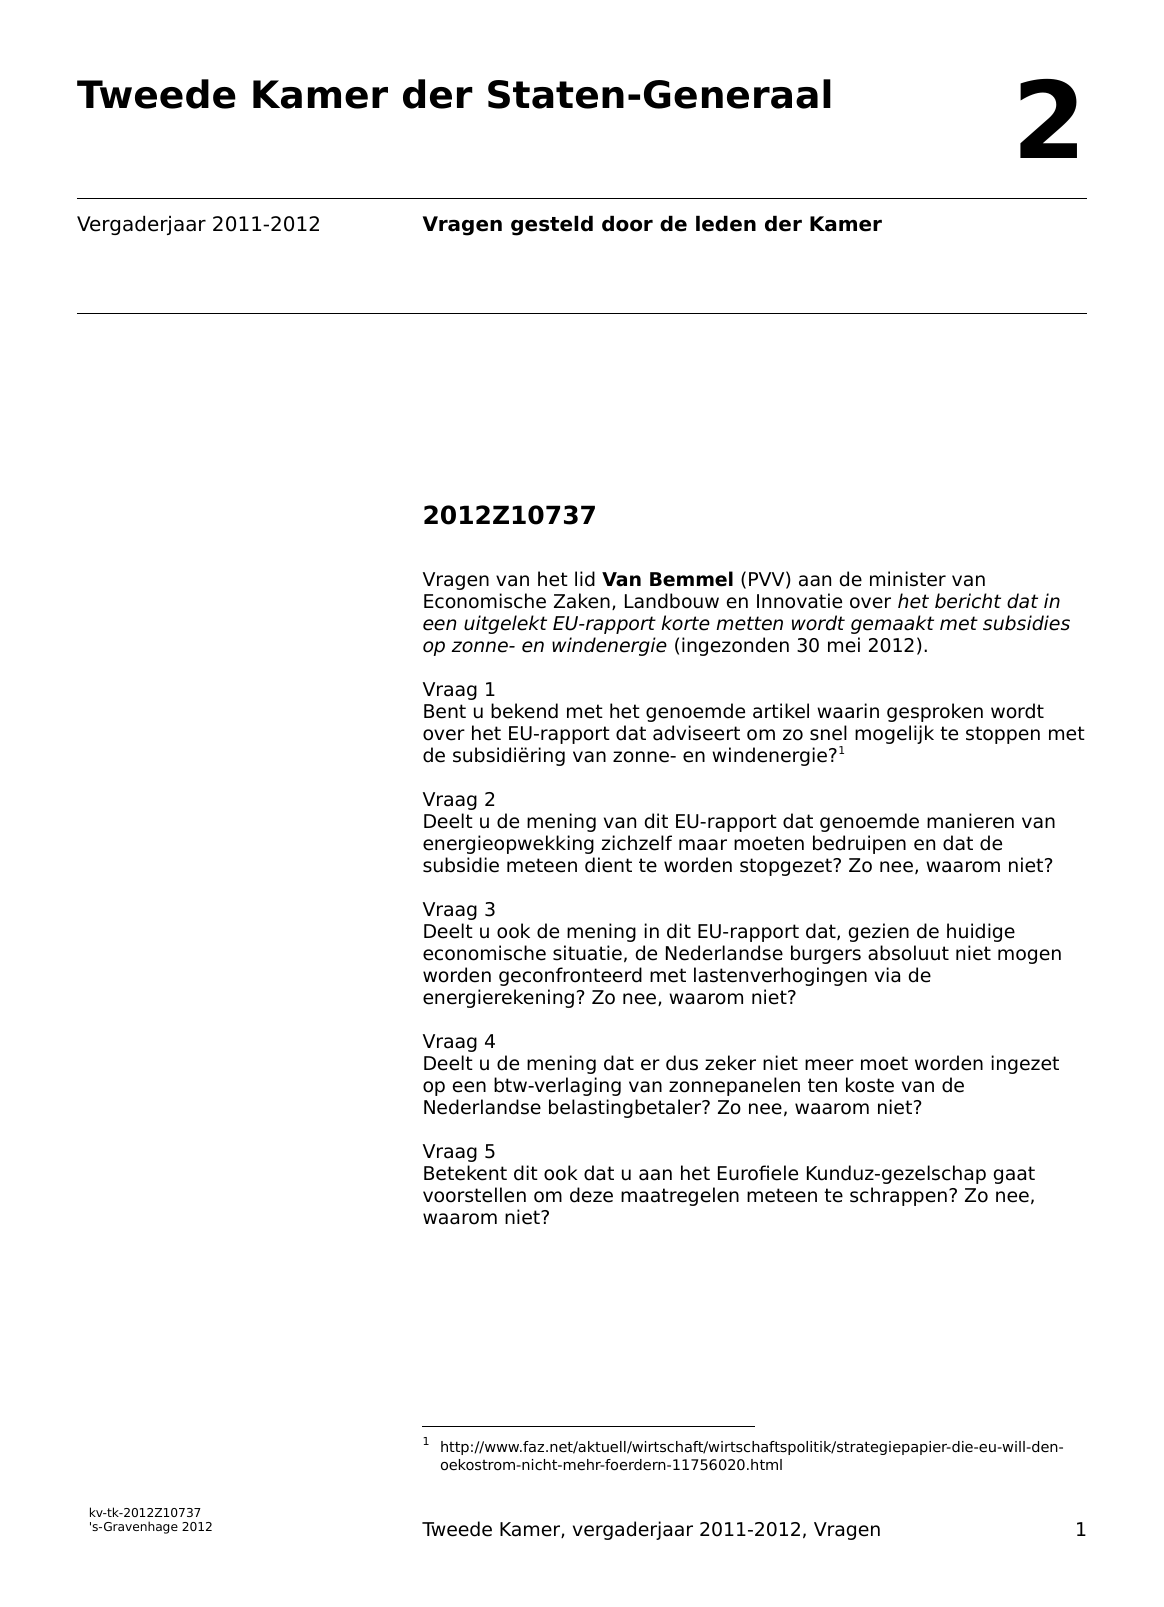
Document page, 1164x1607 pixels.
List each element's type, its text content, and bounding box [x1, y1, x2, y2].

text 's-Gravenhage 2012 [88, 1520, 323, 1534]
text Deelt u de mening dat er dus zeker niet meer moet worden ingezet op een btw-verlaging van zonnepanelen ten koste van de Nederlandse belastingbetaler? Zo nee, waarom niet? [422, 1053, 1087, 1119]
text Vraag 3 [422, 899, 1087, 921]
text Vraag 5 [422, 1141, 1087, 1163]
text Bent u bekend met het genoemde artikel waarin gesproken wordt over het EU-rapport dat adviseert om zo snel mogelijk te stoppen met de subsidiëring van zonne- en windenergie? [422, 701, 1087, 767]
text 2012Z10737 [422, 501, 1087, 531]
table_cell Vergaderjaar 2011-2012 [77, 199, 422, 313]
table_header 2 [886, 59, 1087, 198]
text Vragen van het lid Van Bemmel (PVV) aan de minister van Economische Zaken, Landbouw en Innovatie over het bericht dat in een uitgelekt EU-rapport korte metten wordt gemaakt met subsidies op zonne- en windenergie (ingezonden 30 mei 2012). [422, 569, 1087, 657]
text Deelt u de mening van dit EU-rapport dat genoemde manieren van energieopwekking zichzelf maar moeten bedruipen en dat de subsidie meteen dient te worden stopgezet? Zo nee, waarom niet? [422, 811, 1087, 877]
text Vraag 4 [422, 1031, 1087, 1053]
text Betekent dit ook dat u aan het Eurofiele Kunduz-gezelschap gaat voorstellen om deze maatregelen meteen te schrappen? Zo nee, waarom niet? [422, 1163, 1087, 1229]
text http://www.faz.net/aktuell/wirtschaft/wirtschaftspolitik/strategiepapier-die-eu-will-den-oekostrom-nicht-mehr-foerdern-11756020.html [422, 1435, 1087, 1474]
table_cell Vragen gesteld door de leden der Kamer [422, 199, 1087, 313]
table_header Tweede Kamer der Staten-Generaal [77, 59, 886, 198]
text Vraag 2 [422, 789, 1087, 811]
text kv-tk-2012Z10737 [88, 1506, 323, 1520]
text Deelt u ook de mening in dit EU-rapport dat, gezien de huidige economische situatie, de Nederlandse burgers absoluut niet mogen worden geconfronteerd met lastenverhogingen via de energierekening? Zo nee, waarom niet? [422, 921, 1087, 1009]
text Vraag 1 [422, 679, 1087, 701]
